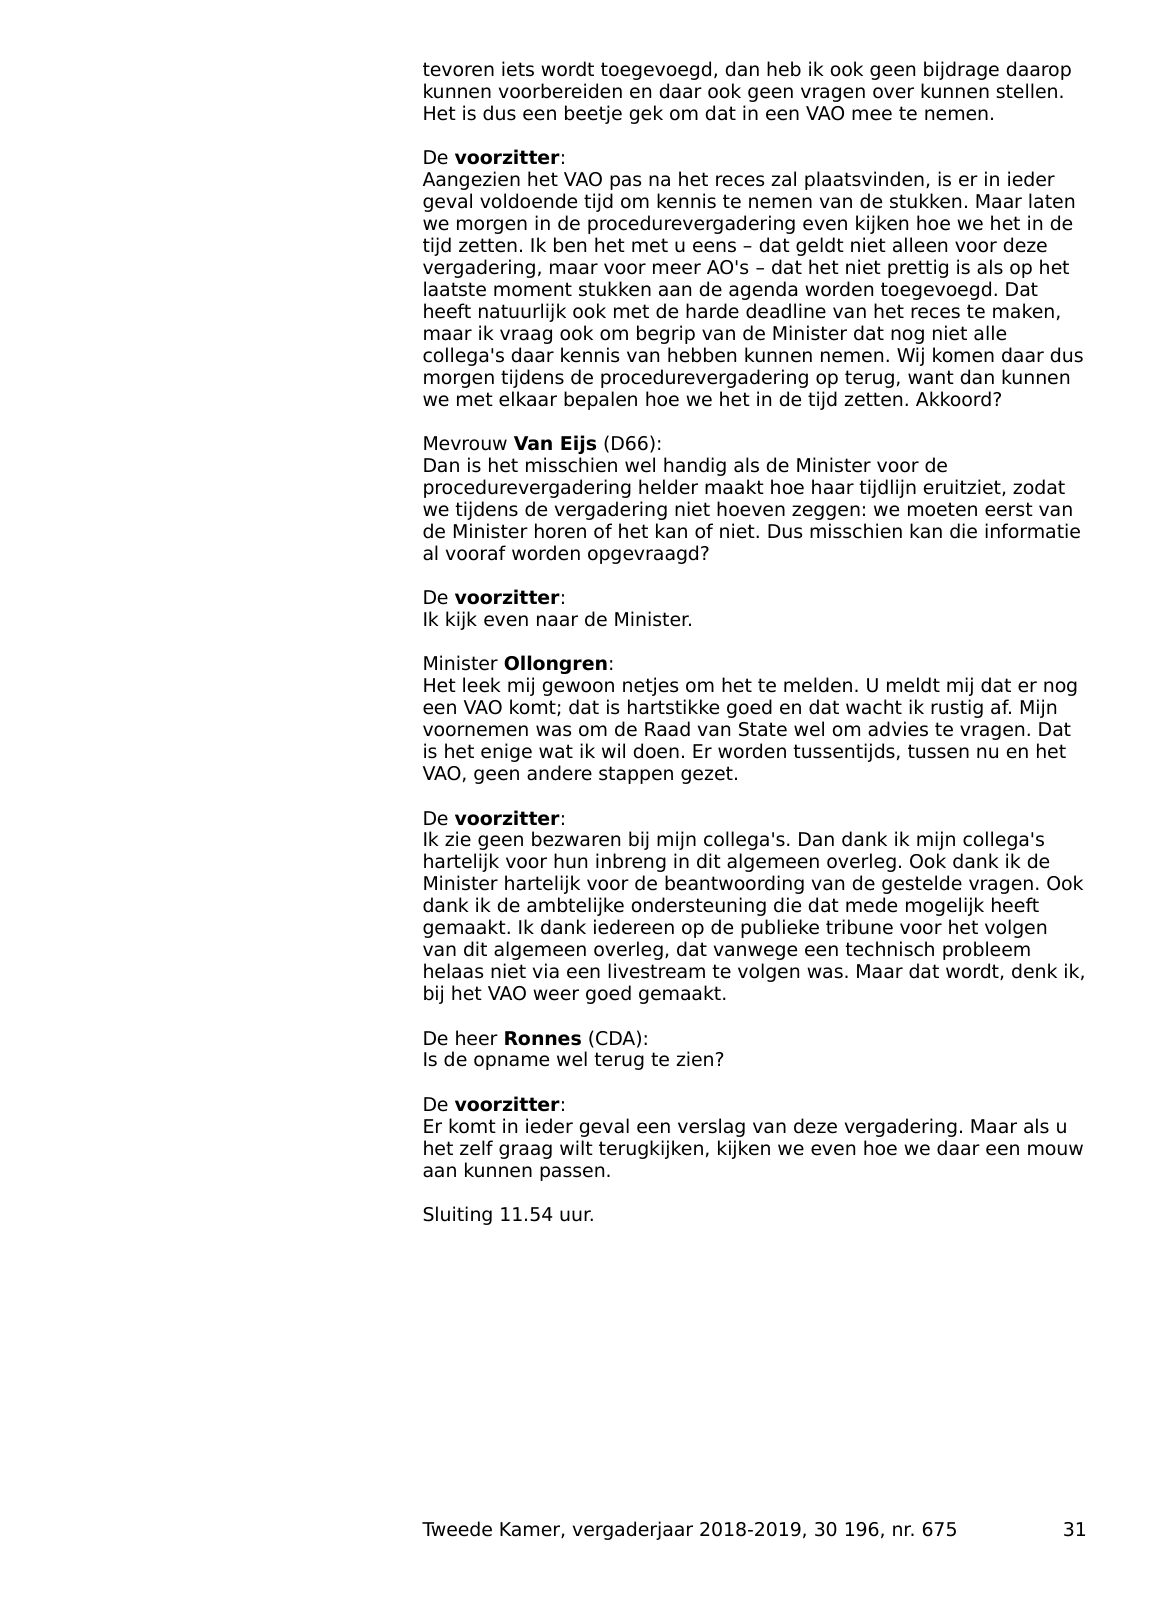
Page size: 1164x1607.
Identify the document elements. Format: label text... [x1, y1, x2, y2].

text Dan is het misschien wel handig als de Minister voor de procedurevergadering helder maakt hoe haar tijdlijn eruitziet, zodat we tijdens de vergadering niet hoeven zeggen: we moeten eerst van de Minister horen of het kan of niet. Dus misschien kan die informatie al vooraf worden opgevraagd? [422, 455, 1087, 565]
text Er komt in ieder geval een verslag van deze vergadering. Maar als u het zelf graag wilt terugkijken, kijken we even hoe we daar een mouw aan kunnen passen. [422, 1116, 1087, 1181]
text Sluiting 11.54 uur. [422, 1204, 1087, 1226]
text De voorzitter: [422, 587, 1087, 609]
text Ik kijk even naar de Minister. [422, 609, 1087, 631]
text Minister Ollongren: [422, 653, 1087, 675]
text Is de opname wel terug te zien? [422, 1049, 1087, 1071]
text Aangezien het VAO pas na het reces zal plaatsvinden, is er in ieder geval voldoende tijd om kennis te nemen van de stukken. Maar laten we morgen in de procedurevergadering even kijken hoe we het in de tijd zetten. Ik ben het met u eens – dat geldt niet alleen voor deze vergadering, maar voor meer AO's – dat het niet prettig is als op het laatste moment stukken aan de agenda worden toegevoegd. Dat heeft natuurlijk ook met de harde deadline van het reces te maken, maar ik vraag ook om begrip van de Minister dat nog niet alle collega's daar kennis van hebben kunnen nemen. Wij komen daar dus morgen tijdens de procedurevergadering op terug, want dan kunnen we met elkaar bepalen hoe we het in de tijd zetten. Akkoord? [422, 169, 1087, 411]
text De heer Ronnes (CDA): [422, 1027, 1087, 1049]
text De voorzitter: [422, 807, 1087, 829]
text De voorzitter: [422, 1093, 1087, 1116]
text Het leek mij gewoon netjes om het te melden. U meldt mij dat er nog een VAO komt; dat is hartstikke goed en dat wacht ik rustig af. Mijn voornemen was om de Raad van State wel om advies te vragen. Dat is het enige wat ik wil doen. Er worden tussentijds, tussen nu en het VAO, geen andere stappen gezet. [422, 675, 1087, 785]
text Mevrouw Van Eijs (D66): [422, 433, 1087, 455]
text Ik zie geen bezwaren bij mijn collega's. Dan dank ik mijn collega's hartelijk voor hun inbreng in dit algemeen overleg. Ook dank ik de Minister hartelijk voor de beantwoording van de gestelde vragen. Ook dank ik de ambtelijke ondersteuning die dat mede mogelijk heeft gemaakt. Ik dank iedereen op de publieke tribune voor het volgen van dit algemeen overleg, dat vanwege een technisch probleem helaas niet via een livestream te volgen was. Maar dat wordt, denk ik, bij het VAO weer goed gemaakt. [422, 829, 1087, 1005]
text tevoren iets wordt toegevoegd, dan heb ik ook geen bijdrage daarop kunnen voorbereiden en daar ook geen vragen over kunnen stellen. Het is dus een beetje gek om dat in een VAO mee te nemen. [422, 59, 1087, 125]
text De voorzitter: [422, 147, 1087, 169]
